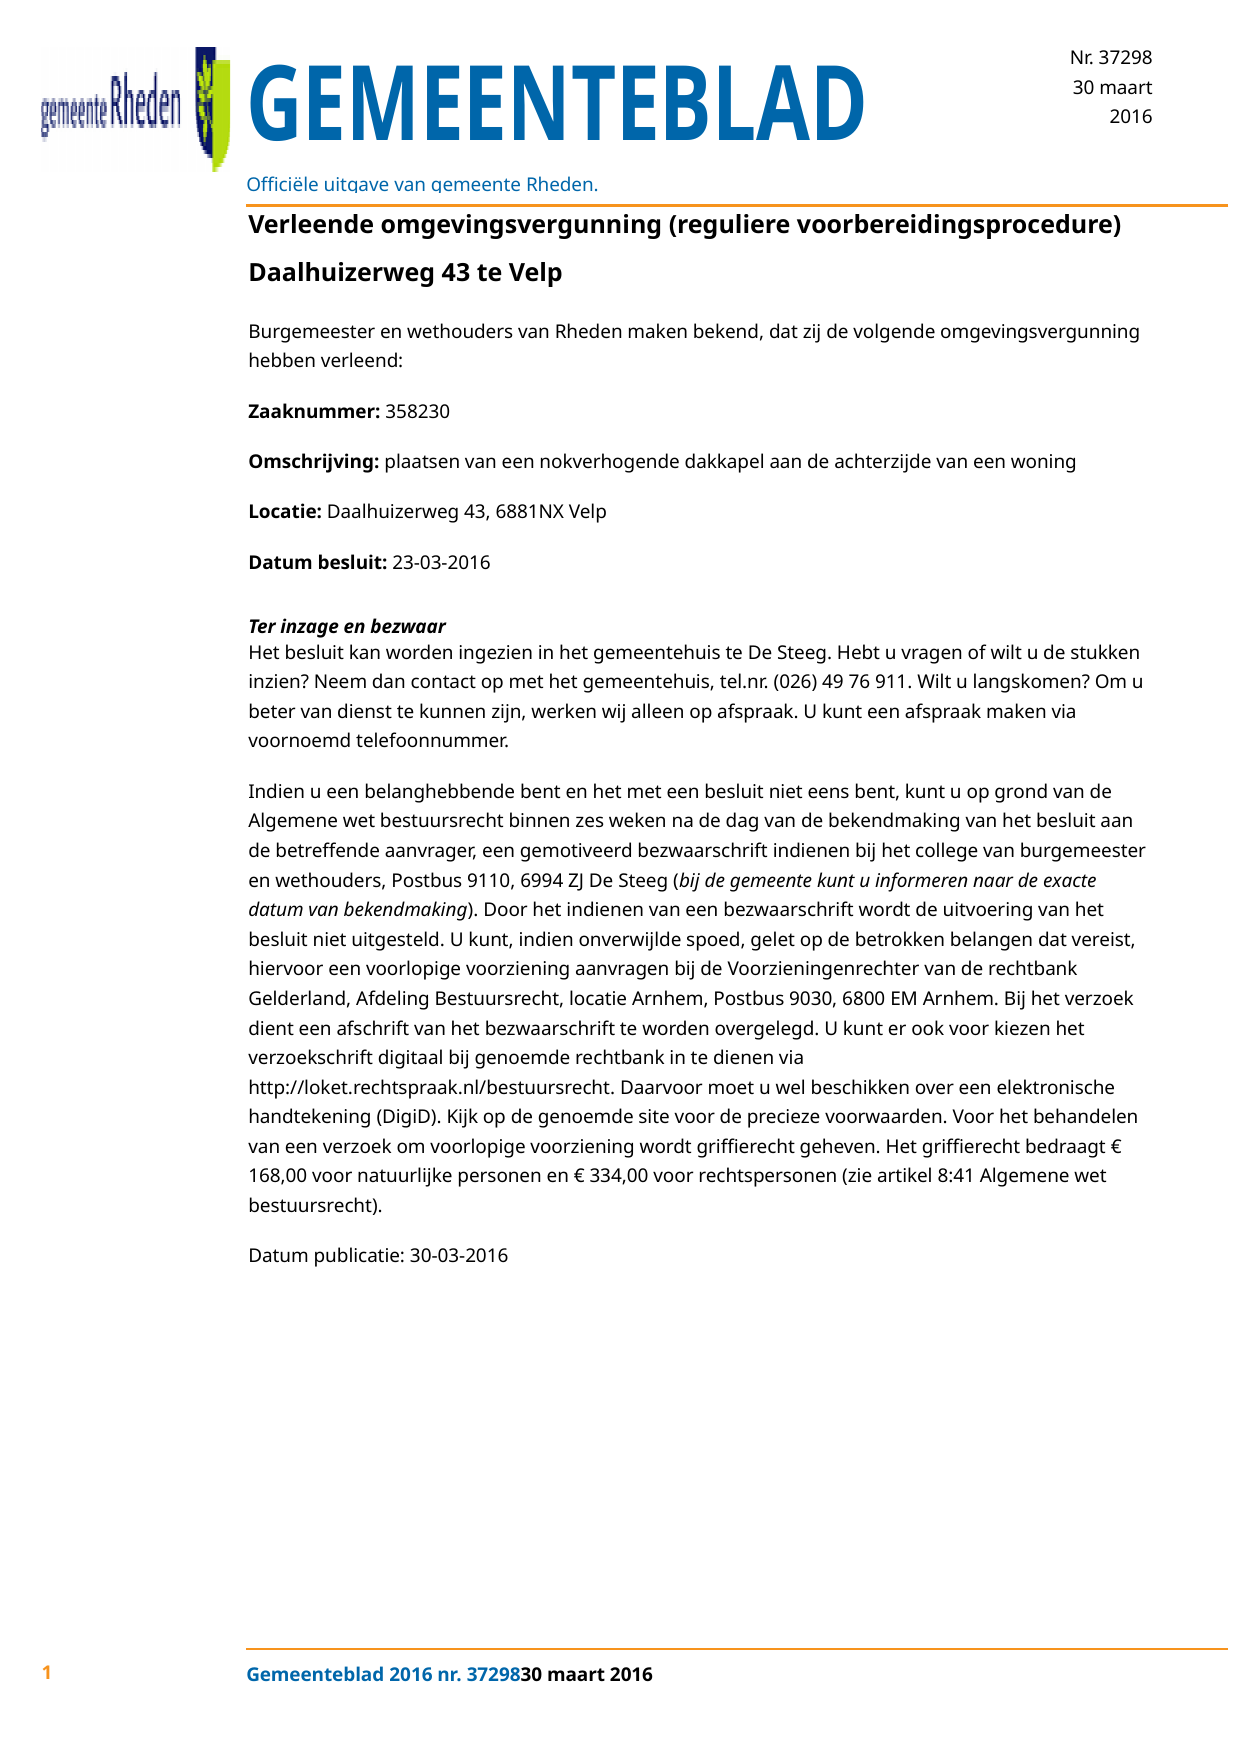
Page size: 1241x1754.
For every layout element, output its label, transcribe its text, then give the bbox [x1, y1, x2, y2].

text Datum besluit: 23-03-2016 [248, 549, 1152, 575]
text Het besluit kan worden ingezien in het gemeentehuis te De Steeg. Hebt u vragen of wilt u de stukken inzien? Neem dan contact op met het gemeentehuis, tel.nr. (026) 49 76 911. Wilt u langskomen? Om u beter van dienst te kunnen zijn, werken wij alleen op afspraak. U kunt een afspraak maken via voornoemd telefoonnummer. [248, 639, 1152, 753]
picture [41, 47, 231, 172]
text Verleende omgevingsvergunning (reguliere voorbereidingsprocedure) Daalhuizerweg 43 te Velp [248, 207, 1152, 288]
text Datum publicatie: 30-03-2016 [248, 1243, 1152, 1268]
text Zaaknummer: 358230 [248, 398, 1152, 424]
text Ter inzage en bezwaar [248, 613, 1152, 639]
text Omschrijving: plaatsen van een nokverhogende dakkapel aan de achterzijde van een woning [248, 448, 1152, 474]
text Indien u een belanghebbende bent en het met een besluit niet eens bent, kunt u op grond van de Algemene wet bestuursrecht binnen zes weken na de dag van de bekendmaking van het besluit aan de betreffende aanvrager, een gemotiveerd bezwaarschrift indienen bij het college van burgemeester en wethouders, Postbus 9110, 6994 ZJ De Steeg (bij de gemeente kunt u informeren naar de exacte datum van bekendmaking). Door het indienen van een bezwaarschrift wordt de uitvoering van het besluit niet uitgesteld. U kunt, indien onverwijlde spoed, gelet op de betrokken belangen dat vereist, hiervoor een voorlopige voorziening aanvragen bij de Voorzieningenrechter van de rechtbank Gelderland, Afdeling Bestuursrecht, locatie Arnhem, Postbus 9030, 6800 EM Arnhem. Bij het verzoek dient een afschrift van het bezwaarschrift te worden overgelegd. U kunt er ook voor kiezen het verzoekschrift digitaal bij genoemde rechtbank in te dienen via http://loket.rechtspraak.nl/bestuursrecht. Daarvoor moet u wel beschikken over een elektronische handtekening (DigiD). Kijk op de genoemde site voor de precieze voorwaarden. Voor het behandelen van een verzoek om voorlopige voorziening wordt griffierecht geheven. Het griffierecht bedraagt € 168,00 voor natuurlijke personen en € 334,00 voor rechtspersonen (zie artikel 8:41 Algemene wet bestuursrecht). [248, 778, 1152, 1218]
text Locatie: Daalhuizerweg 43, 6881NX Velp [248, 499, 1152, 524]
text Burgemeester en wethouders van Rheden maken bekend, dat zij de volgende omgevingsvergunning hebben verleend: [248, 318, 1152, 373]
